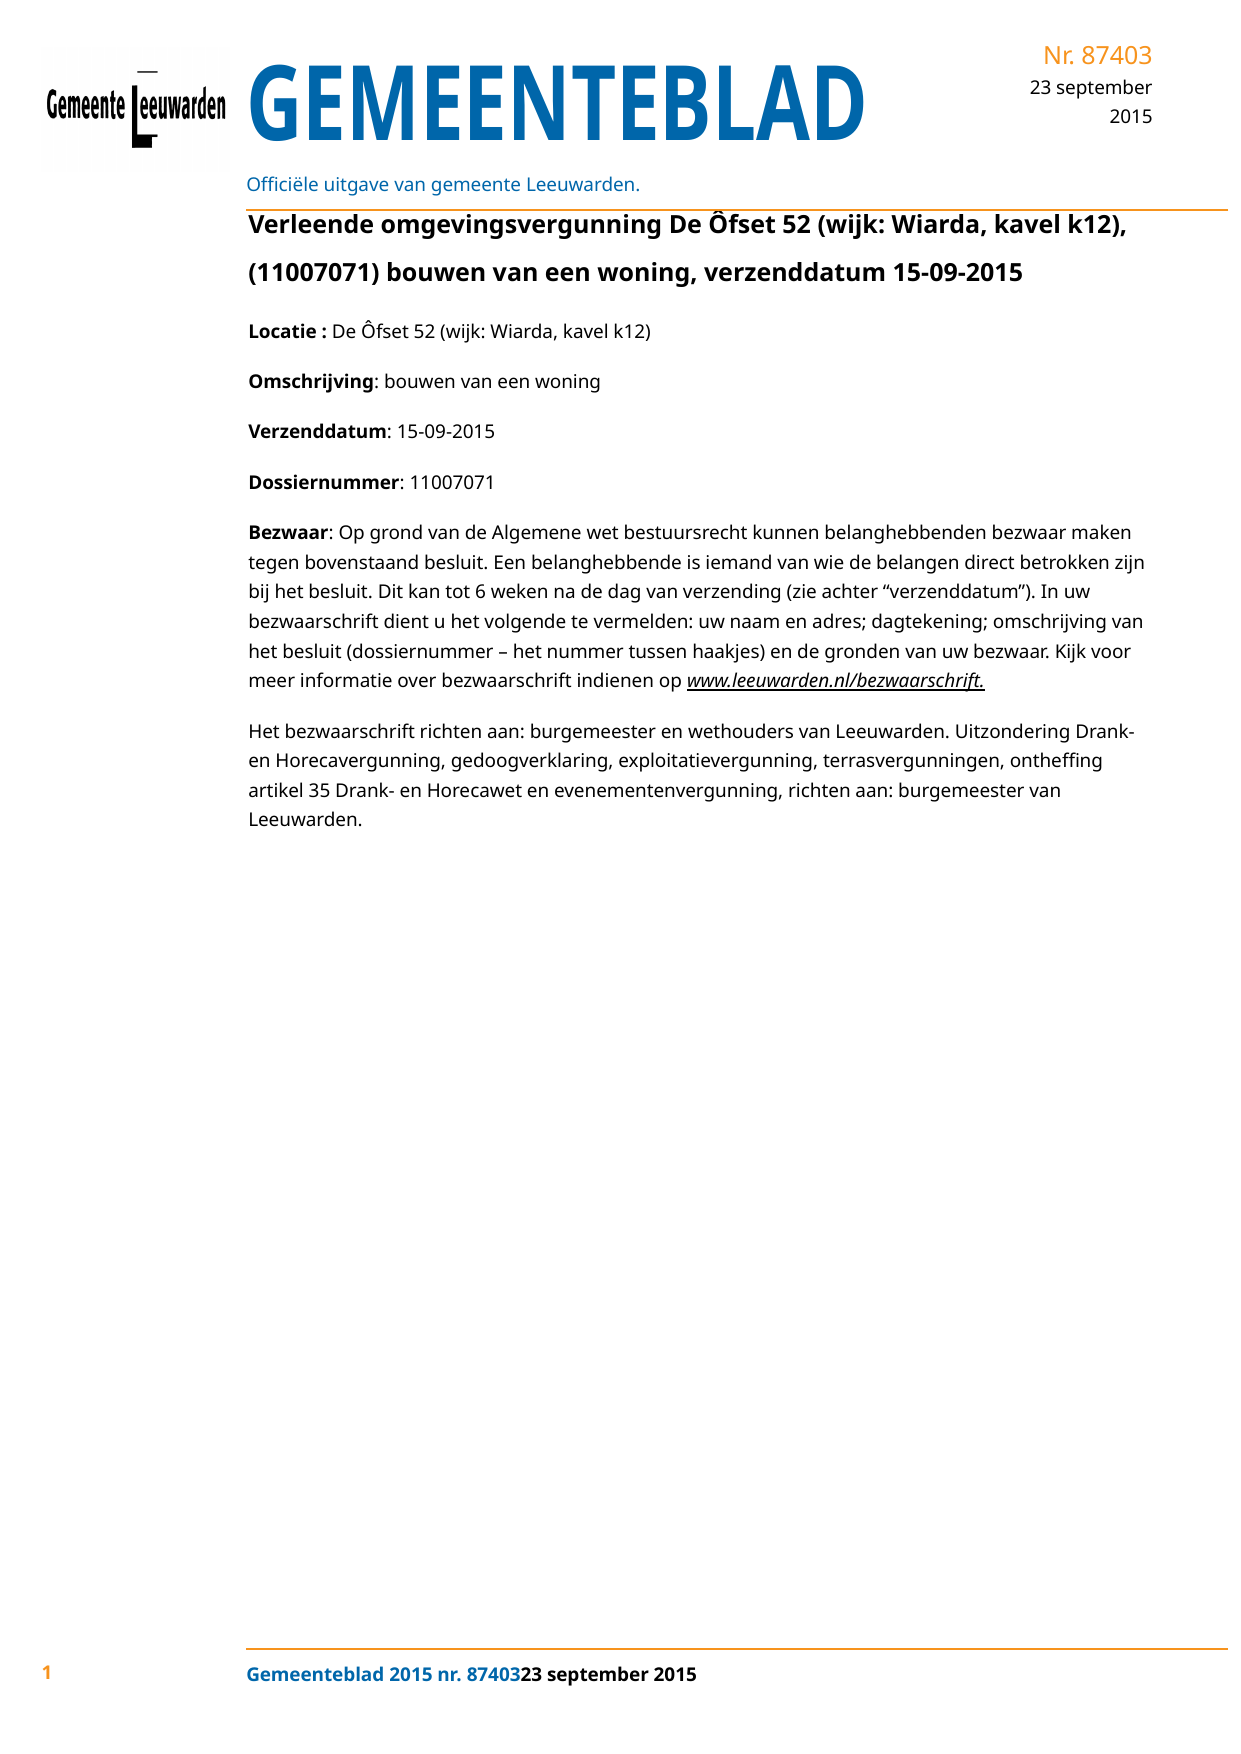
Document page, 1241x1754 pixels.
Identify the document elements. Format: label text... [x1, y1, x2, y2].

picture [41, 47, 231, 172]
text Bezwaar: Op grond van de Algemene wet bestuursrecht kunnen belanghebbenden bezwaar maken tegen bovenstaand besluit. Een belanghebbende is iemand van wie de belangen direct betrokken zijn bij het besluit. Dit kan tot 6 weken na de dag van verzending (zie achter “verzenddatum”). In uw bezwaarschrift dient u het volgende te vermelden: uw naam en adres; dagtekening; omschrijving van het besluit (dossiernummer – het nummer tussen haakjes) en de gronden van uw bezwaar. Kijk voor meer informatie over bezwaarschrift indienen op www.leeuwarden.nl/bezwaarschrift. [248, 519, 1152, 693]
text Omschrijving: bouwen van een woning [248, 368, 1152, 394]
text Het bezwaarschrift richten aan: burgemeester en wethouders van Leeuwarden. Uitzondering Drank- en Horecavergunning, gedoogverklaring, exploitatievergunning, terrasvergunningen, ontheffing artikel 35 Drank- en Horecawet en evenementenvergunning, richten aan: burgemeester van Leeuwarden. [248, 718, 1152, 832]
text Dossiernummer: 11007071 [248, 469, 1152, 495]
text Locatie : De Ôfset 52 (wijk: Wiarda, kavel k12) [248, 318, 1152, 344]
text Verleende omgevingsvergunning De Ôfset 52 (wijk: Wiarda, kavel k12), (11007071) bouwen van een woning, verzenddatum 15-09-2015 [248, 211, 1152, 288]
text Verzenddatum: 15-09-2015 [248, 419, 1152, 444]
